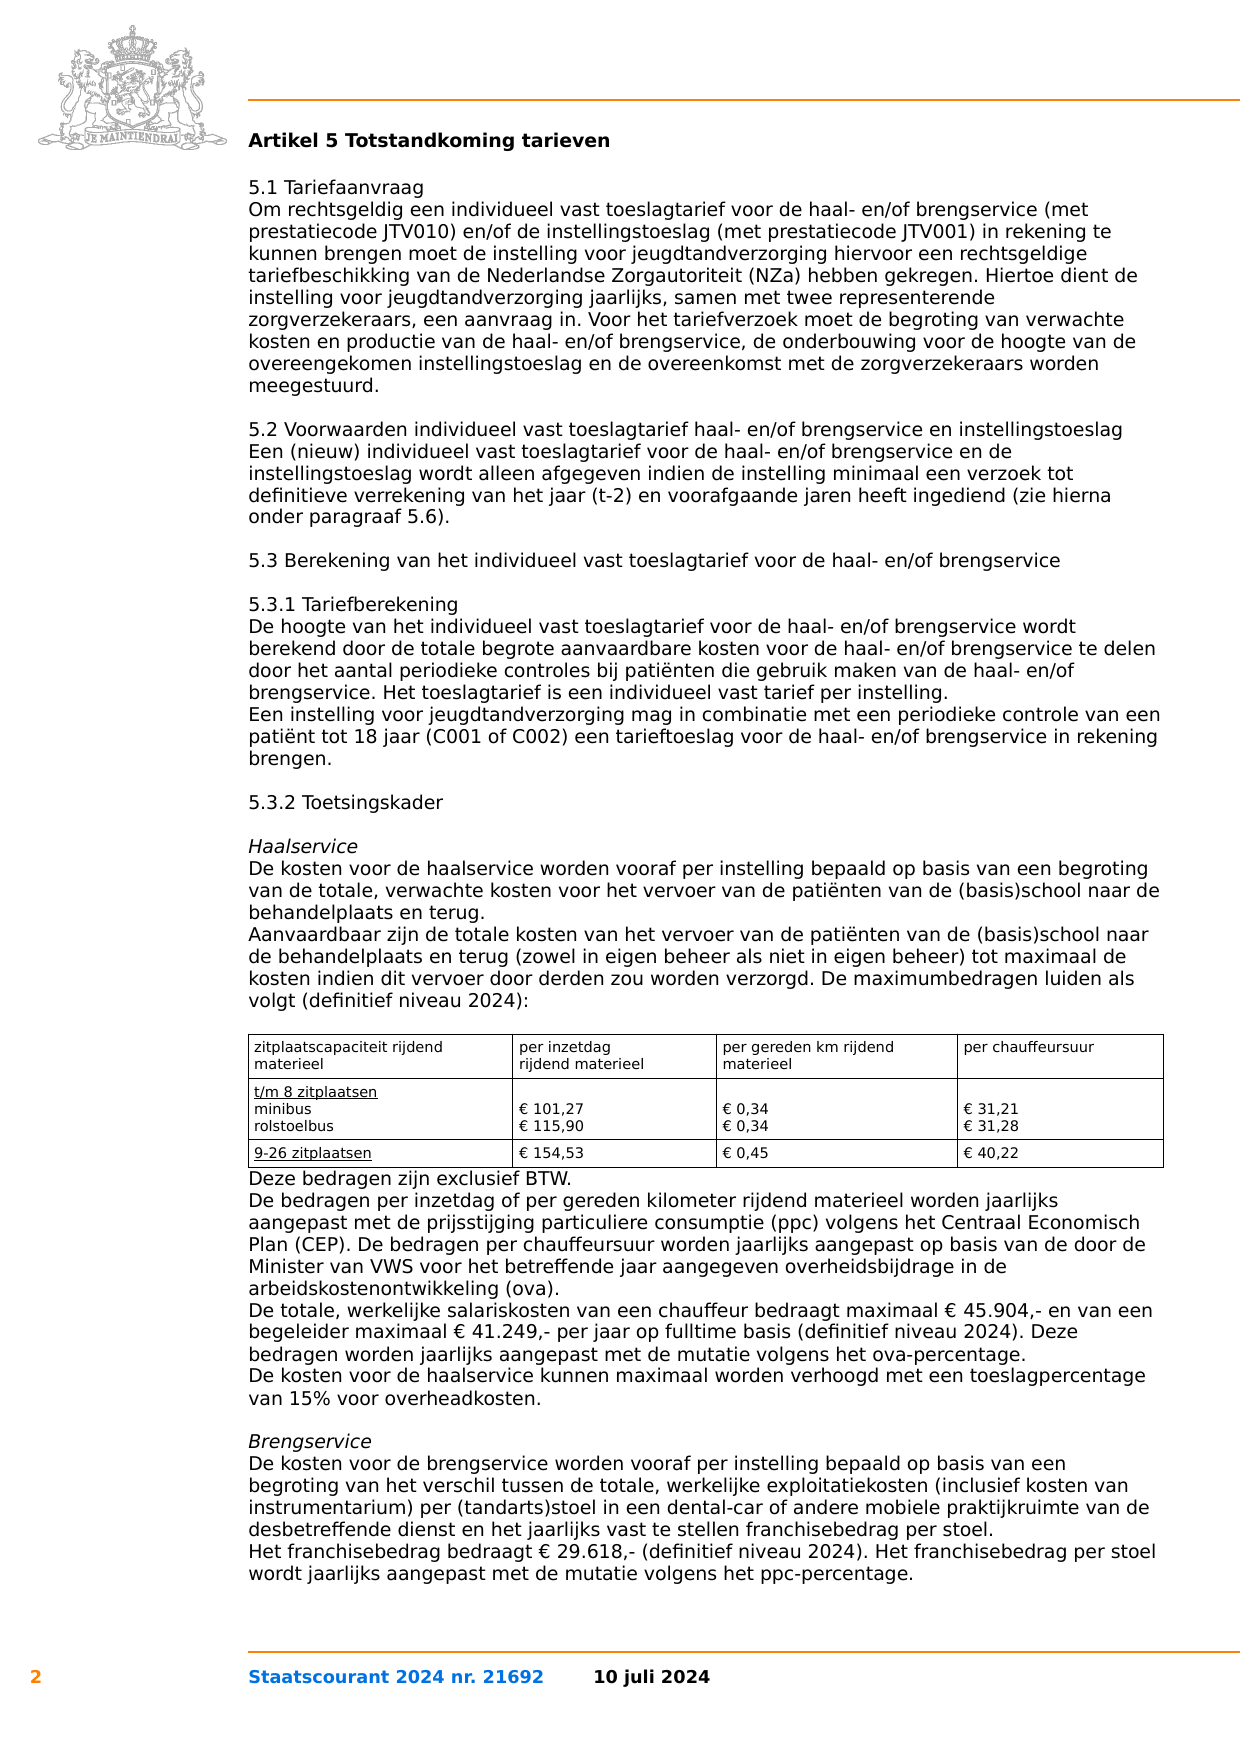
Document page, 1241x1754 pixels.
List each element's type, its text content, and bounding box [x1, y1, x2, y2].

table_cell € 40,22 [958, 1140, 1163, 1167]
subtitle 5.3.2 Toetsingskader [248, 792, 1163, 814]
text De hoogte van het individueel vast toeslagtarief voor de haal- en/of brengservice wordt berekend door de totale begrote aanvaardbare kosten voor de haal- en/of brengservice te delen door het aantal periodieke controles bij patiënten die gebruik maken van de haal- en/of brengservice. Het toeslagtarief is een individueel vast tarief per instelling. [248, 616, 1163, 704]
text De kosten voor de brengservice worden vooraf per instelling bepaald op basis van een begroting van het verschil tussen de totale, werkelijke exploitatiekosten (inclusief kosten van instrumentarium) per (tandarts)stoel in een dental-car of andere mobiele praktijkruimte van de desbetreffende dienst en het jaarlijks vast te stellen franchisebedrag per stoel. [248, 1453, 1163, 1541]
table_cell 9-26 zitplaatsen [249, 1140, 512, 1167]
table_header per inzetdag rijdend materieel [513, 1035, 716, 1078]
table_cell € 0,34 € 0,34 [717, 1101, 957, 1139]
table_cell [717, 1079, 957, 1101]
text Het franchisebedrag bedraagt € 29.618,- (definitief niveau 2024). Het franchisebedrag per stoel wordt jaarlijks aangepast met de mutatie volgens het ppc-percentage. [248, 1541, 1163, 1585]
table_cell € 154,53 [513, 1140, 716, 1167]
table_cell € 31,21 € 31,28 [958, 1101, 1163, 1139]
table_cell t/m 8 zitplaatsen [249, 1079, 512, 1101]
picture [38, 25, 227, 150]
table_cell [513, 1079, 716, 1101]
text Om rechtsgeldig een individueel vast toeslagtarief voor de haal- en/of brengservice (met prestatiecode JTV010) en/of de instellingstoeslag (met prestatiecode JTV001) in rekening te kunnen brengen moet de instelling voor jeugdtandverzorging hiervoor een rechtsgeldige tariefbeschikking van de Nederlandse Zorgautoriteit (NZa) hebben gekregen. Hiertoe dient de instelling voor jeugdtandverzorging jaarlijks, samen met twee representerende zorgverzekeraars, een aanvraag in. Voor het tariefverzoek moet de begroting van verwachte kosten en productie van de haal- en/of brengservice, de onderbouwing voor de hoogte van de overeengekomen instellingstoeslag en de overeenkomst met de zorgverzekeraars worden meegestuurd. [248, 199, 1163, 397]
table_header per gereden km rijdend materieel [717, 1035, 957, 1078]
subtitle Brengservice [248, 1431, 1163, 1453]
table_cell € 101,27 € 115,90 [513, 1101, 716, 1139]
subtitle 5.1 Tariefaanvraag [248, 177, 1163, 199]
subtitle 5.3.1 Tariefberekening [248, 594, 1163, 616]
text De bedragen per inzetdag of per gereden kilometer rijdend materieel worden jaarlijks aangepast met de prijsstijging particuliere consumptie (ppc) volgens het Centraal Economisch Plan (CEP). De bedragen per chauffeursuur worden jaarlijks aangepast op basis van de door de Minister van VWS voor het betreffende jaar aangegeven overheidsbijdrage in de arbeidskostenontwikkeling (ova). [248, 1189, 1163, 1299]
subtitle 5.3 Berekening van het individueel vast toeslagtarief voor de haal- en/of brengservice [248, 550, 1163, 572]
subtitle Artikel 5 Totstandkoming tarieven [248, 130, 1163, 152]
text De kosten voor de haalservice kunnen maximaal worden verhoogd met een toeslagpercentage van 15% voor overheadkosten. [248, 1365, 1163, 1409]
text De totale, werkelijke salariskosten van een chauffeur bedraagt maximaal € 45.904,- en van een begeleider maximaal € 41.249,- per jaar op fulltime basis (definitief niveau 2024). Deze bedragen worden jaarlijks aangepast met de mutatie volgens het ova-percentage. [248, 1299, 1163, 1365]
table_cell minibus rolstoelbus [249, 1101, 512, 1139]
subtitle Haalservice [248, 836, 1163, 858]
table_cell [958, 1079, 1163, 1101]
text Een (nieuw) individueel vast toeslagtarief voor de haal- en/of brengservice en de instellingstoeslag wordt alleen afgegeven indien de instelling minimaal een verzoek tot definitieve verrekening van het jaar (t-2) en voorafgaande jaren heeft ingediend (zie hierna onder paragraaf 5.6). [248, 441, 1163, 528]
table_cell € 0,45 [717, 1140, 957, 1167]
table_header per chauffeursuur [958, 1035, 1163, 1078]
text De kosten voor de haalservice worden vooraf per instelling bepaald op basis van een begroting van de totale, verwachte kosten voor het vervoer van de patiënten van de (basis)school naar de behandelplaats en terug. [248, 858, 1163, 924]
text Aanvaardbaar zijn de totale kosten van het vervoer van de patiënten van de (basis)school naar de behandelplaats en terug (zowel in eigen beheer als niet in eigen beheer) tot maximaal de kosten indien dit vervoer door derden zou worden verzorgd. De maximumbedragen luiden als volgt (definitief niveau 2024): [248, 924, 1163, 1012]
text Een instelling voor jeugdtandverzorging mag in combinatie met een periodieke controle van een patiënt tot 18 jaar (C001 of C002) een tarieftoeslag voor de haal- en/of brengservice in rekening brengen. [248, 704, 1163, 770]
text Deze bedragen zijn exclusief BTW. [248, 1168, 1163, 1189]
table_header zitplaatscapaciteit rijdend materieel [249, 1035, 512, 1078]
subtitle 5.2 Voorwaarden individueel vast toeslagtarief haal- en/of brengservice en instellingstoeslag [248, 418, 1163, 441]
